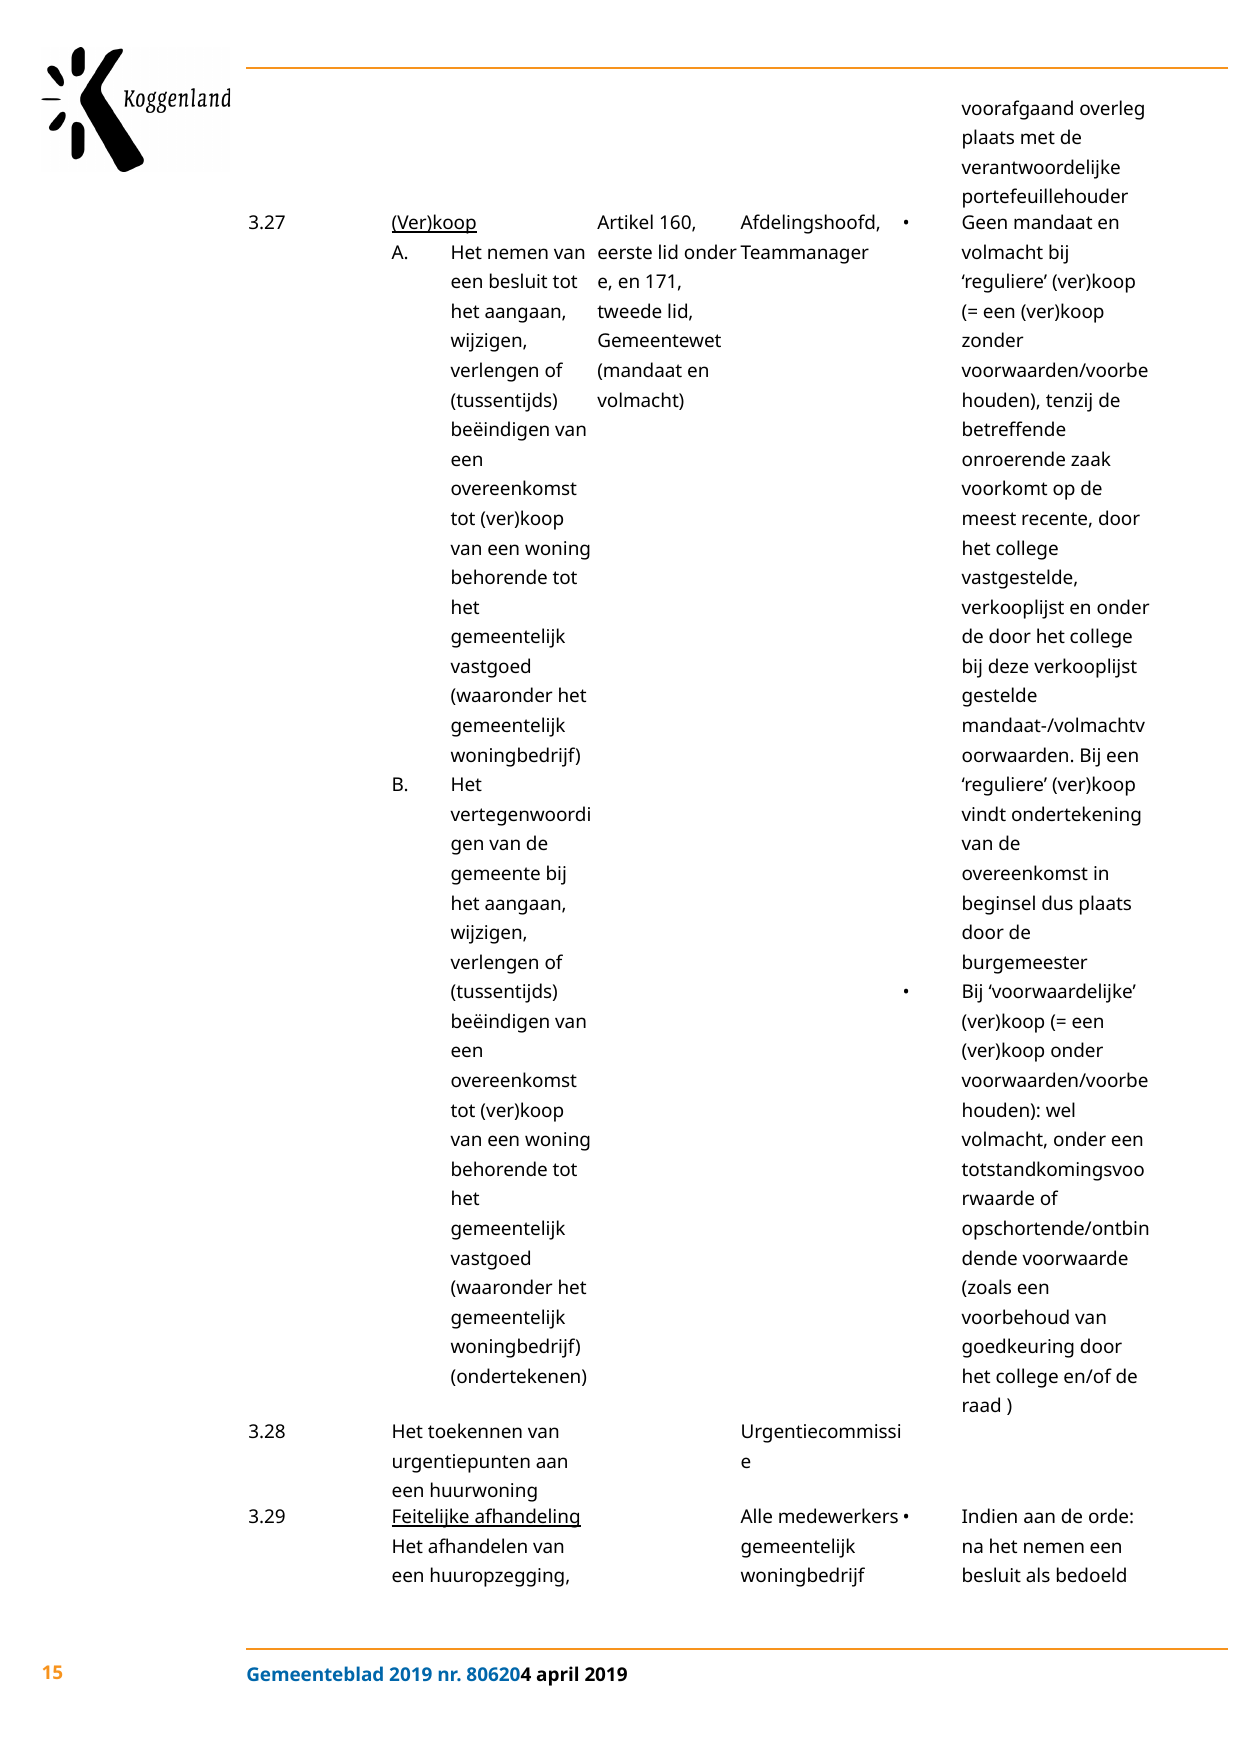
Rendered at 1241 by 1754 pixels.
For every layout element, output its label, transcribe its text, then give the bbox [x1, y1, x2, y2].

table_cell Geen mandaat en volmacht bij ‘reguliere’ (ver)koop (= een (ver)koop zonder voorwaarden/voorbehouden), tenzij de betreffende onroerende zaak voorkomt op de meest recente, door het college vastgestelde, verkooplijst en onder de door het college bij deze verkooplijst gestelde mandaat-/volmachtvoorwaarden. Bij een ‘reguliere’ (ver)koop vindt ondertekening van de overeenkomst in beginsel dus plaats door de burgemeester Bij ‘voorwaardelijke’ (ver)koop (= een (ver)koop onder voorwaarden/voorbehouden): wel volmacht, onder een totstandkomingsvoorwaarde of opschortende/ontbindende voorwaarde (zoals een voorbehoud van goedkeuring door het college en/of de raad ) [902, 209, 1152, 1418]
table_cell Feitelijke afhandeling Het afhandelen van een huuropzegging, [391, 1503, 597, 1588]
table_cell Artikel 160, eerste lid onder e, en 171, tweede lid, Gemeentewet (mandaat en volmacht) [597, 209, 740, 1418]
table_cell [391, 95, 597, 209]
table_cell [597, 1503, 740, 1588]
table_cell Alle medewerkers gemeentelijk woningbedrijf [740, 1503, 902, 1588]
table_cell Het toekennen van urgentiepunten aan een huurwoning [391, 1418, 597, 1503]
picture [41, 47, 231, 172]
table_cell [740, 95, 902, 209]
table_cell [248, 95, 391, 209]
table_cell [597, 95, 740, 209]
table_cell 3.27 [248, 209, 391, 1418]
table_cell (Ver)koop Het nemen van een besluit tot het aangaan, wijzigen, verlengen of (tussentijds) beëindigen van een overeenkomst tot (ver)koop van een woning behorende tot het gemeentelijk vastgoed (waaronder het gemeentelijk woningbedrijf) Het vertegenwoordigen van de gemeente bij het aangaan, wijzigen, verlengen of (tussentijds) beëindigen van een overeenkomst tot (ver)koop van een woning behorende tot het gemeentelijk vastgoed (waaronder het gemeentelijk woningbedrijf) (ondertekenen) [391, 209, 597, 1418]
table_cell voorafgaand overleg plaats met de verantwoordelijke portefeuillehouder [902, 95, 1152, 209]
table_cell 3.29 [248, 1503, 391, 1588]
table_cell 3.28 [248, 1418, 391, 1503]
table_cell Urgentiecommissie [740, 1418, 902, 1503]
table_cell [597, 1418, 740, 1503]
table_cell Afdelingshoofd, Teammanager [740, 209, 902, 1418]
table_cell Indien aan de orde: na het nemen een besluit als bedoeld [902, 1503, 1152, 1588]
table_cell [902, 1418, 1152, 1503]
